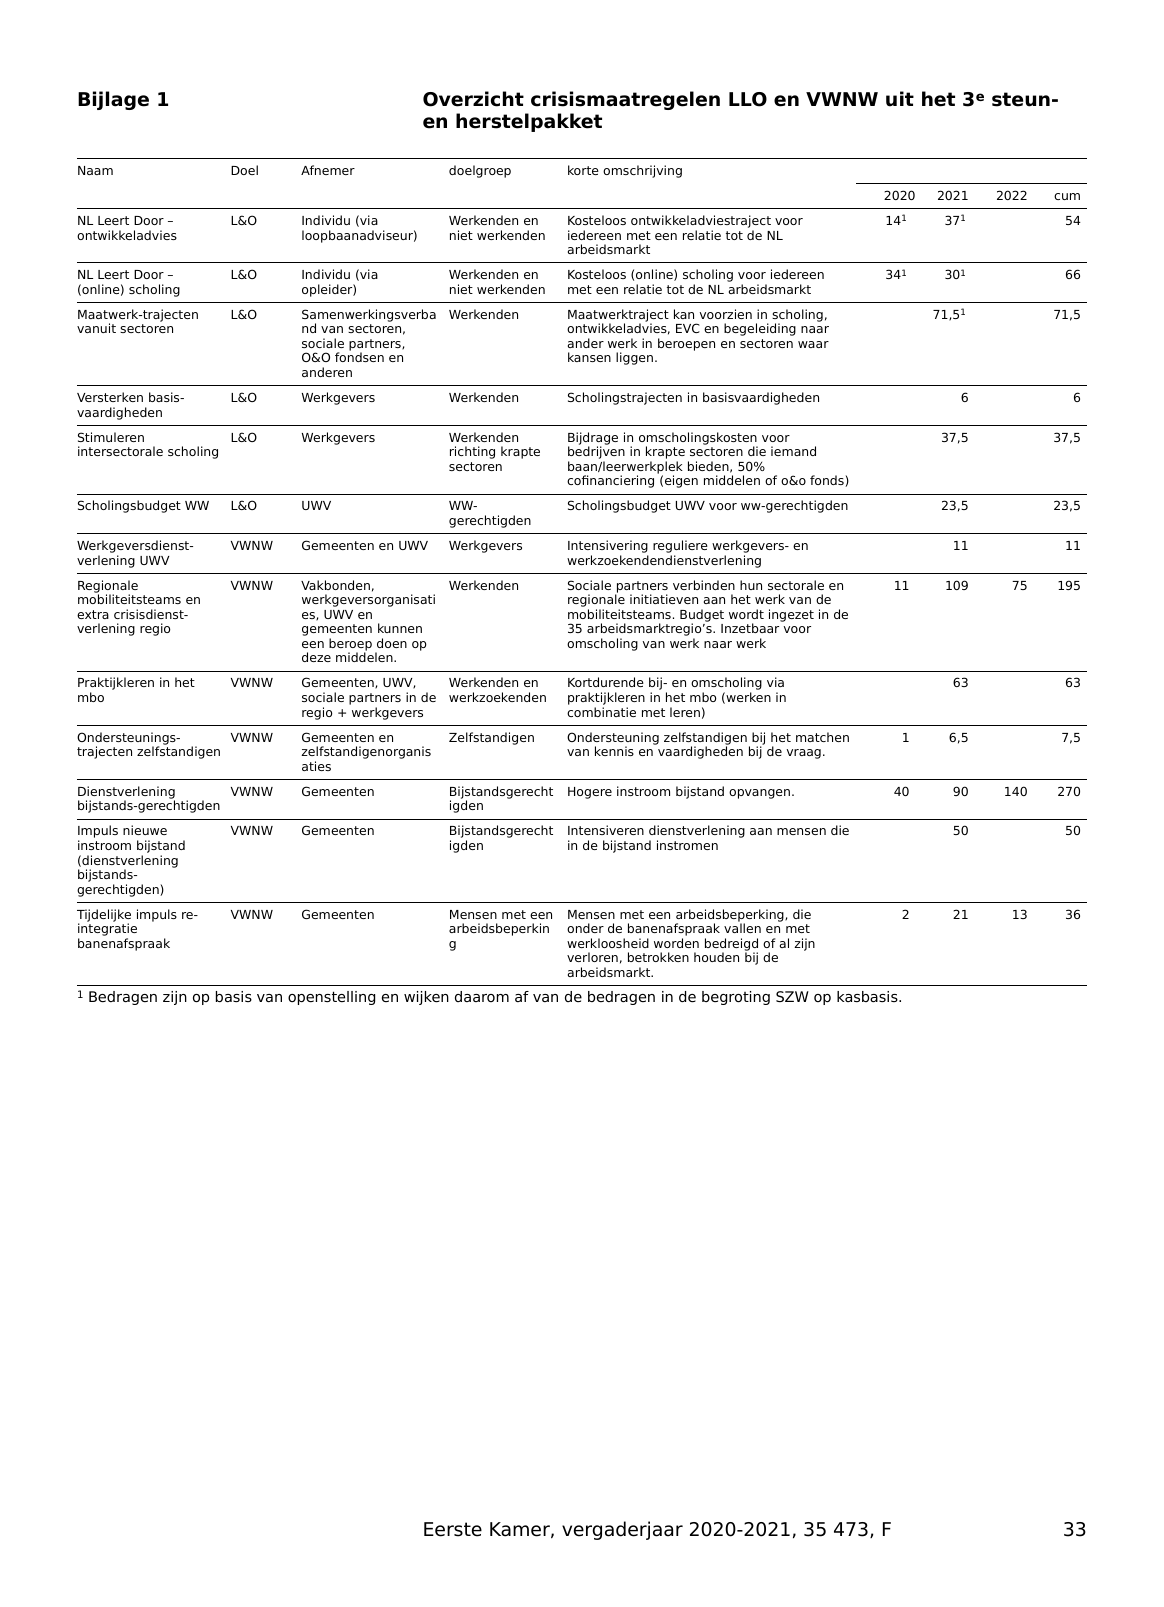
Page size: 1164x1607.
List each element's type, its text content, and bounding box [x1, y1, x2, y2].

table_cell VWNW [224, 726, 295, 779]
table_cell Ondersteuning zelfstandigen bij het matchen van kennis en vaardigheden bij de vraag. [561, 726, 856, 779]
table_cell 2021 [915, 184, 974, 208]
table_cell Werkgevers [295, 426, 443, 493]
table_cell 2022 [974, 184, 1033, 208]
table_cell 37,5 [1034, 426, 1087, 493]
table_cell 11 [915, 534, 974, 573]
table_cell 40 [856, 780, 915, 818]
table_cell 1 Bedragen zijn op basis van openstelling en wijken daarom af van de bedragen in de begroting SZW op kasbasis. [77, 986, 1087, 1006]
table_header korte omschrijving [561, 159, 856, 208]
table_cell L&O [224, 209, 295, 262]
table_cell L&O [224, 386, 295, 425]
table_cell [856, 534, 915, 573]
table_cell [856, 303, 915, 385]
table_cell L&O [224, 495, 295, 533]
table_cell Dienstverlening bijstands-gerechtigden [77, 780, 224, 818]
table_cell [974, 534, 1033, 573]
table_cell 90 [915, 780, 974, 818]
table_cell Werkenden richting krapte sectoren [443, 426, 561, 493]
table_cell VWNW [224, 534, 295, 573]
table_cell NL Leert Door – (online) scholing [77, 263, 224, 302]
table_cell Werkgevers [443, 534, 561, 573]
table_cell 7,5 [1034, 726, 1087, 779]
table_cell 6,5 [915, 726, 974, 779]
table_cell Bijstandsgerechtigden [443, 820, 561, 902]
table_cell 50 [1034, 820, 1087, 902]
table_cell 75 [974, 574, 1033, 671]
table_cell 195 [1034, 574, 1087, 671]
table_cell NL Leert Door – ontwikkeladvies [77, 209, 224, 262]
table_cell Mensen met een arbeidsbeperking, die onder de banenafspraak vallen en met werkloosheid worden bedreigd of al zijn verloren, betrokken houden bij de arbeidsmarkt. [561, 903, 856, 985]
table_cell [974, 386, 1033, 425]
table_cell 341 [856, 263, 915, 302]
table_cell [974, 209, 1033, 262]
table_cell Bijstandsgerechtigden [443, 780, 561, 818]
table_cell Hogere instroom bijstand opvangen. [561, 780, 856, 818]
table_cell Intensiveren dienstverlening aan mensen die in de bijstand instromen [561, 820, 856, 902]
table_cell Werkgevers [295, 386, 443, 425]
table_cell [974, 426, 1033, 493]
table_cell Maatwerktraject kan voorzien in scholing, ontwikkeladvies, EVC en begeleiding naar ander werk in beroepen en sectoren waar kansen liggen. [561, 303, 856, 385]
table_cell 23,5 [915, 495, 974, 533]
table_cell 6 [1034, 386, 1087, 425]
table_cell [856, 820, 915, 902]
table_cell 71,5 [1034, 303, 1087, 385]
table_header doelgroep [443, 159, 561, 208]
table_cell Kosteloos (online) scholing voor iedereen met een relatie tot de NL arbeidsmarkt [561, 263, 856, 302]
table_cell Scholingsbudget WW [77, 495, 224, 533]
table_cell VWNW [224, 903, 295, 985]
table_cell VWNW [224, 672, 295, 725]
table_cell cum [1034, 184, 1087, 208]
table_cell 50 [915, 820, 974, 902]
table_cell Werkenden [443, 303, 561, 385]
table_cell [856, 672, 915, 725]
table_cell Stimuleren intersectorale scholing [77, 426, 224, 493]
table_cell [974, 726, 1033, 779]
subtitle Bijlage 1 Overzicht crisismaatregelen LLO en VWNW uit het 3e steun- en herstelpakket [77, 89, 1087, 133]
table_cell Tijdelijke impuls re-integratie banenafspraak [77, 903, 224, 985]
table_cell Mensen met een arbeidsbeperking [443, 903, 561, 985]
table_cell Gemeenten [295, 820, 443, 902]
table_cell 140 [974, 780, 1033, 818]
table_cell Versterken basis-vaardigheden [77, 386, 224, 425]
table_cell 11 [856, 574, 915, 671]
table_cell Sociale partners verbinden hun sectorale en regionale initiatieven aan het werk van de mobiliteitsteams. Budget wordt ingezet in de 35 arbeidsmarktregio’s. Inzetbaar voor omscholing van werk naar werk [561, 574, 856, 671]
table_cell 21 [915, 903, 974, 985]
table_cell Maatwerk-trajecten vanuit sectoren [77, 303, 224, 385]
table_cell Individu (via opleider) [295, 263, 443, 302]
table_cell Individu (via loopbaanadviseur) [295, 209, 443, 262]
table_cell 63 [915, 672, 974, 725]
table_cell VWNW [224, 780, 295, 818]
table_cell Kortdurende bij- en omscholing via praktijkleren in het mbo (werken in combinatie met leren) [561, 672, 856, 725]
table_cell [856, 426, 915, 493]
table_header [856, 159, 1087, 183]
table_cell 66 [1034, 263, 1087, 302]
table_cell 371 [915, 209, 974, 262]
table_cell Scholingstrajecten in basisvaardigheden [561, 386, 856, 425]
table_cell Scholingsbudget UWV voor ww-gerechtigden [561, 495, 856, 533]
table_cell Werkenden [443, 574, 561, 671]
table_cell L&O [224, 426, 295, 493]
table_cell 2020 [856, 184, 915, 208]
table_cell 63 [1034, 672, 1087, 725]
table_cell Kosteloos ontwikkeladviestraject voor iedereen met een relatie tot de NL arbeidsmarkt [561, 209, 856, 262]
table_cell Werkenden en werkzoekenden [443, 672, 561, 725]
table_cell 13 [974, 903, 1033, 985]
table_cell L&O [224, 263, 295, 302]
table_cell Gemeenten, UWV, sociale partners in de regio + werkgevers [295, 672, 443, 725]
table_cell 37,5 [915, 426, 974, 493]
table_cell Regionale mobiliteitsteams en extra crisisdienst-verlening regio [77, 574, 224, 671]
table_cell Vakbonden, werkgeversorganisaties, UWV en gemeenten kunnen een beroep doen op deze middelen. [295, 574, 443, 671]
table_header Doel [224, 159, 295, 208]
table_cell Gemeenten [295, 903, 443, 985]
table_cell Gemeenten en zelfstandigenorganisaties [295, 726, 443, 779]
table_cell Gemeenten en UWV [295, 534, 443, 573]
table_cell 71,51 [915, 303, 974, 385]
table_cell [856, 495, 915, 533]
table_cell L&O [224, 303, 295, 385]
table_cell 270 [1034, 780, 1087, 818]
table_cell Impuls nieuwe instroom bijstand (dienstverlening bijstands-gerechtigden) [77, 820, 224, 902]
table_cell Bijdrage in omscholingskosten voor bedrijven in krapte sectoren die iemand baan/leerwerkplek bieden, 50% cofinanciering (eigen middelen of o&o fonds) [561, 426, 856, 493]
table_cell [974, 672, 1033, 725]
table_cell VWNW [224, 820, 295, 902]
table_cell [974, 263, 1033, 302]
table_cell Gemeenten [295, 780, 443, 818]
table_cell Zelfstandigen [443, 726, 561, 779]
table_cell UWV [295, 495, 443, 533]
table_cell 23,5 [1034, 495, 1087, 533]
table_header Naam [77, 159, 224, 208]
table_cell Werkgeversdienst-verlening UWV [77, 534, 224, 573]
table_cell [974, 303, 1033, 385]
table_cell Samenwerkingsverband van sectoren, sociale partners, O&O fondsen en anderen [295, 303, 443, 385]
table_cell WW-gerechtigden [443, 495, 561, 533]
table_cell Ondersteunings-trajecten zelfstandigen [77, 726, 224, 779]
table_cell 36 [1034, 903, 1087, 985]
table_cell 141 [856, 209, 915, 262]
table_cell VWNW [224, 574, 295, 671]
table_cell [856, 386, 915, 425]
table_cell [974, 495, 1033, 533]
table_cell 6 [915, 386, 974, 425]
table_cell Werkenden [443, 386, 561, 425]
table_cell Werkenden en niet werkenden [443, 209, 561, 262]
table_cell [974, 820, 1033, 902]
table_cell 109 [915, 574, 974, 671]
table_cell 54 [1034, 209, 1087, 262]
table_cell Praktijkleren in het mbo [77, 672, 224, 725]
table_cell 2 [856, 903, 915, 985]
table_cell 301 [915, 263, 974, 302]
table_cell 11 [1034, 534, 1087, 573]
table_header Afnemer [295, 159, 443, 208]
table_cell 1 [856, 726, 915, 779]
table_cell Intensivering reguliere werkgevers- en werkzoekendendienstverlening [561, 534, 856, 573]
table_cell Werkenden en niet werkenden [443, 263, 561, 302]
